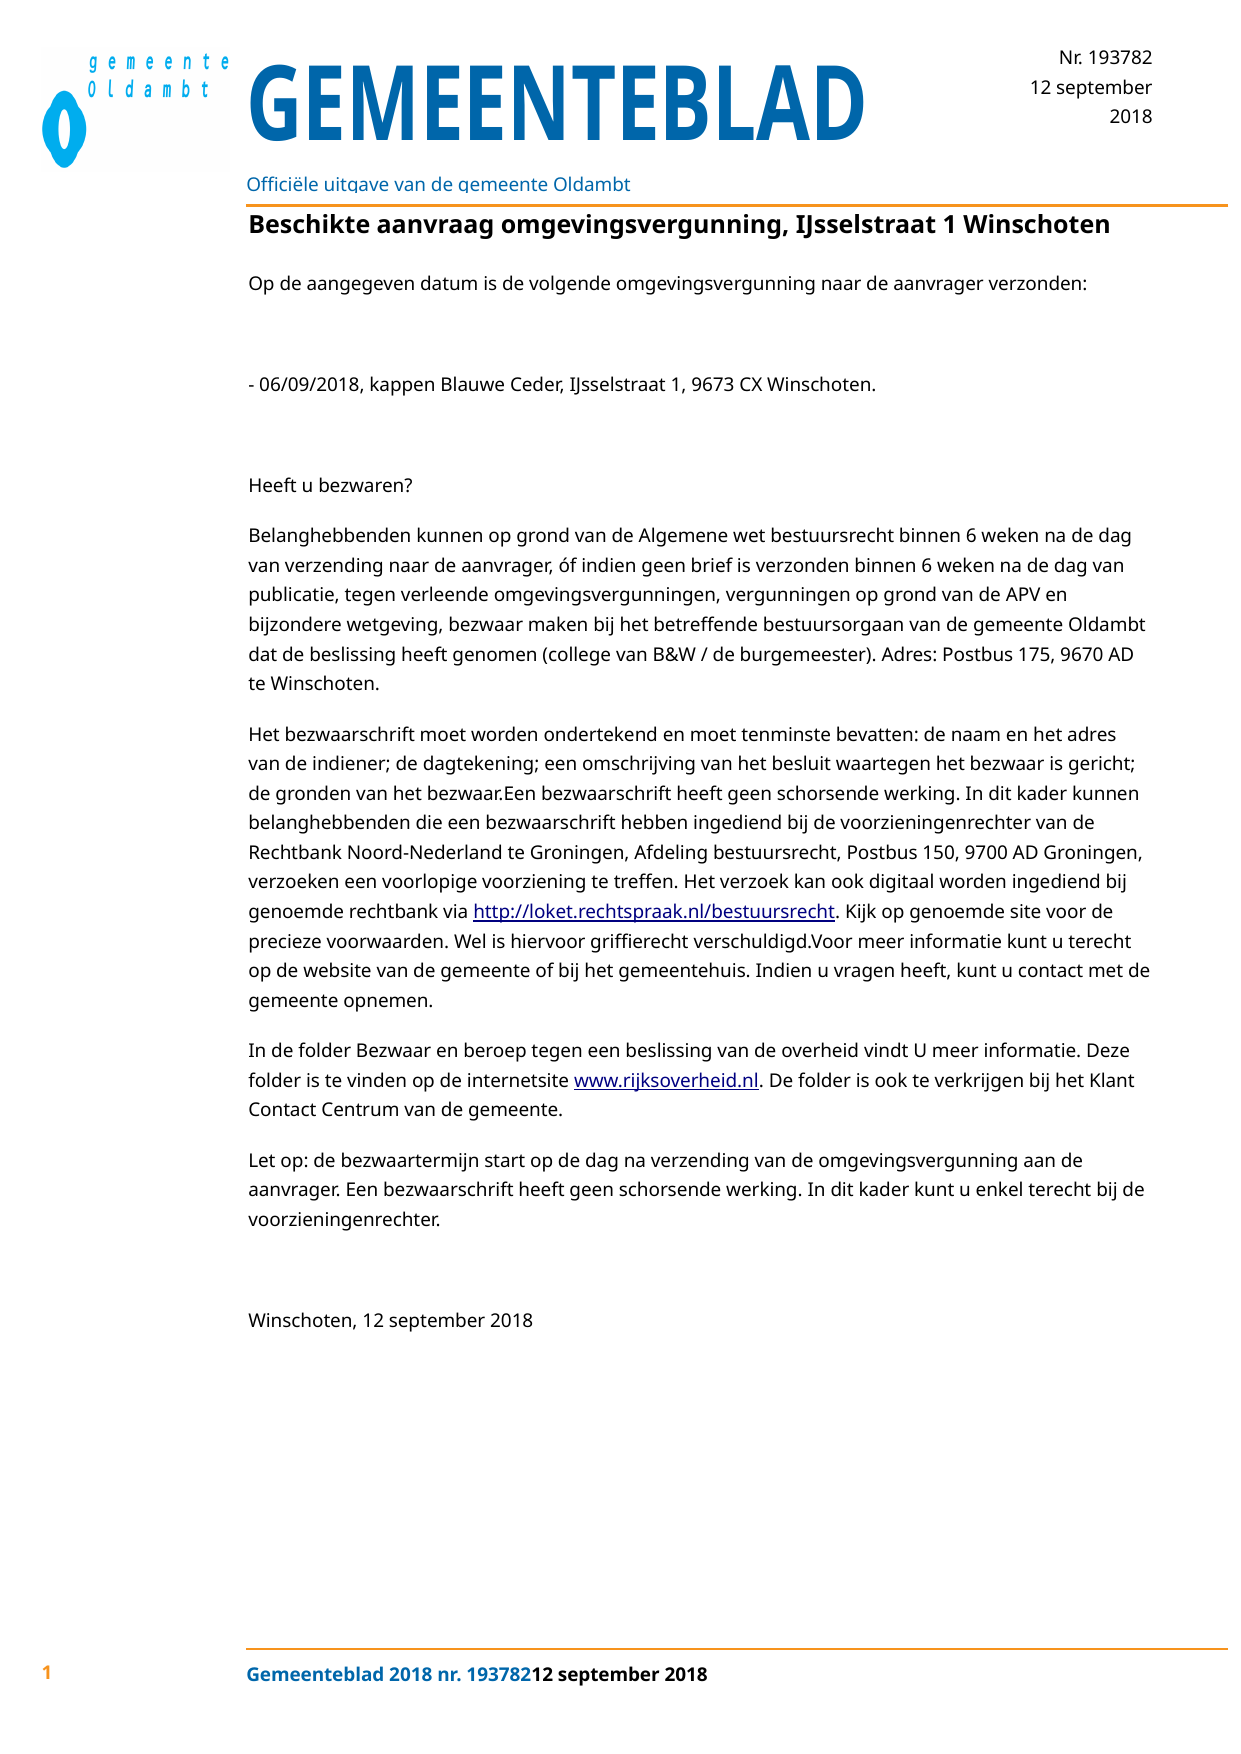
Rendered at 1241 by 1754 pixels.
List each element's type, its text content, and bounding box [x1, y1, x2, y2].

text Winschoten, 12 september 2018 [248, 1307, 1152, 1333]
text Beschikte aanvraag omgevingsvergunning, IJsselstraat 1 Winschoten [248, 207, 1152, 241]
text In de folder Bezwaar en beroep tegen een beslissing van de overheid vindt U meer informatie. Deze folder is te vinden op de internetsite www.rijksoverheid.nl. De folder is ook te verkrijgen bij het Klant Contact Centrum van de gemeente. [248, 1037, 1152, 1122]
text Heeft u bezwaren? [248, 472, 1152, 498]
text - 06/09/2018, kappen Blauwe Ceder, IJsselstraat 1, 9673 CX Winschoten. [248, 371, 1152, 397]
text Op de aangegeven datum is de volgende omgevingsvergunning naar de aanvrager verzonden: [248, 270, 1152, 296]
text Belanghebbenden kunnen op grond van de Algemene wet bestuursrecht binnen 6 weken na de dag van verzending naar de aanvrager, óf indien geen brief is verzonden binnen 6 weken na de dag van publicatie, tegen verleende omgevingsvergunningen, vergunningen op grond van de APV en bijzondere wetgeving, bezwaar maken bij het betreffende bestuursorgaan van de gemeente Oldambt dat de beslissing heeft genomen (college van B&W / de burgemeester). Adres: Postbus 175, 9670 AD te Winschoten. [248, 522, 1152, 696]
text Het bezwaarschrift moet worden ondertekend en moet tenminste bevatten: de naam en het adres van de indiener; de dagtekening; een omschrijving van het besluit waartegen het bezwaar is gericht; de gronden van het bezwaar.Een bezwaarschrift heeft geen schorsende werking. In dit kader kunnen belanghebbenden die een bezwaarschrift hebben ingediend bij de voorzieningenrechter van de Rechtbank Noord-Nederland te Groningen, Afdeling bestuursrecht, Postbus 150, 9700 AD Groningen, verzoeken een voorlopige voorziening te treffen. Het verzoek kan ook digitaal worden ingediend bij genoemde rechtbank via http://loket.rechtspraak.nl/bestuursrecht. Kijk op genoemde site voor de precieze voorwaarden. Wel is hiervoor griffierecht verschuldigd.Voor meer informatie kunt u terecht op de website van de gemeente of bij het gemeentehuis. Indien u vragen heeft, kunt u contact met de gemeente opnemen. [248, 721, 1152, 1013]
picture [41, 47, 231, 172]
text Let op: de bezwaartermijn start op de dag na verzending van de omgevingsvergunning aan de aanvrager. Een bezwaarschrift heeft geen schorsende werking. In dit kader kunt u enkel terecht bij de voorzieningenrechter. [248, 1147, 1152, 1232]
